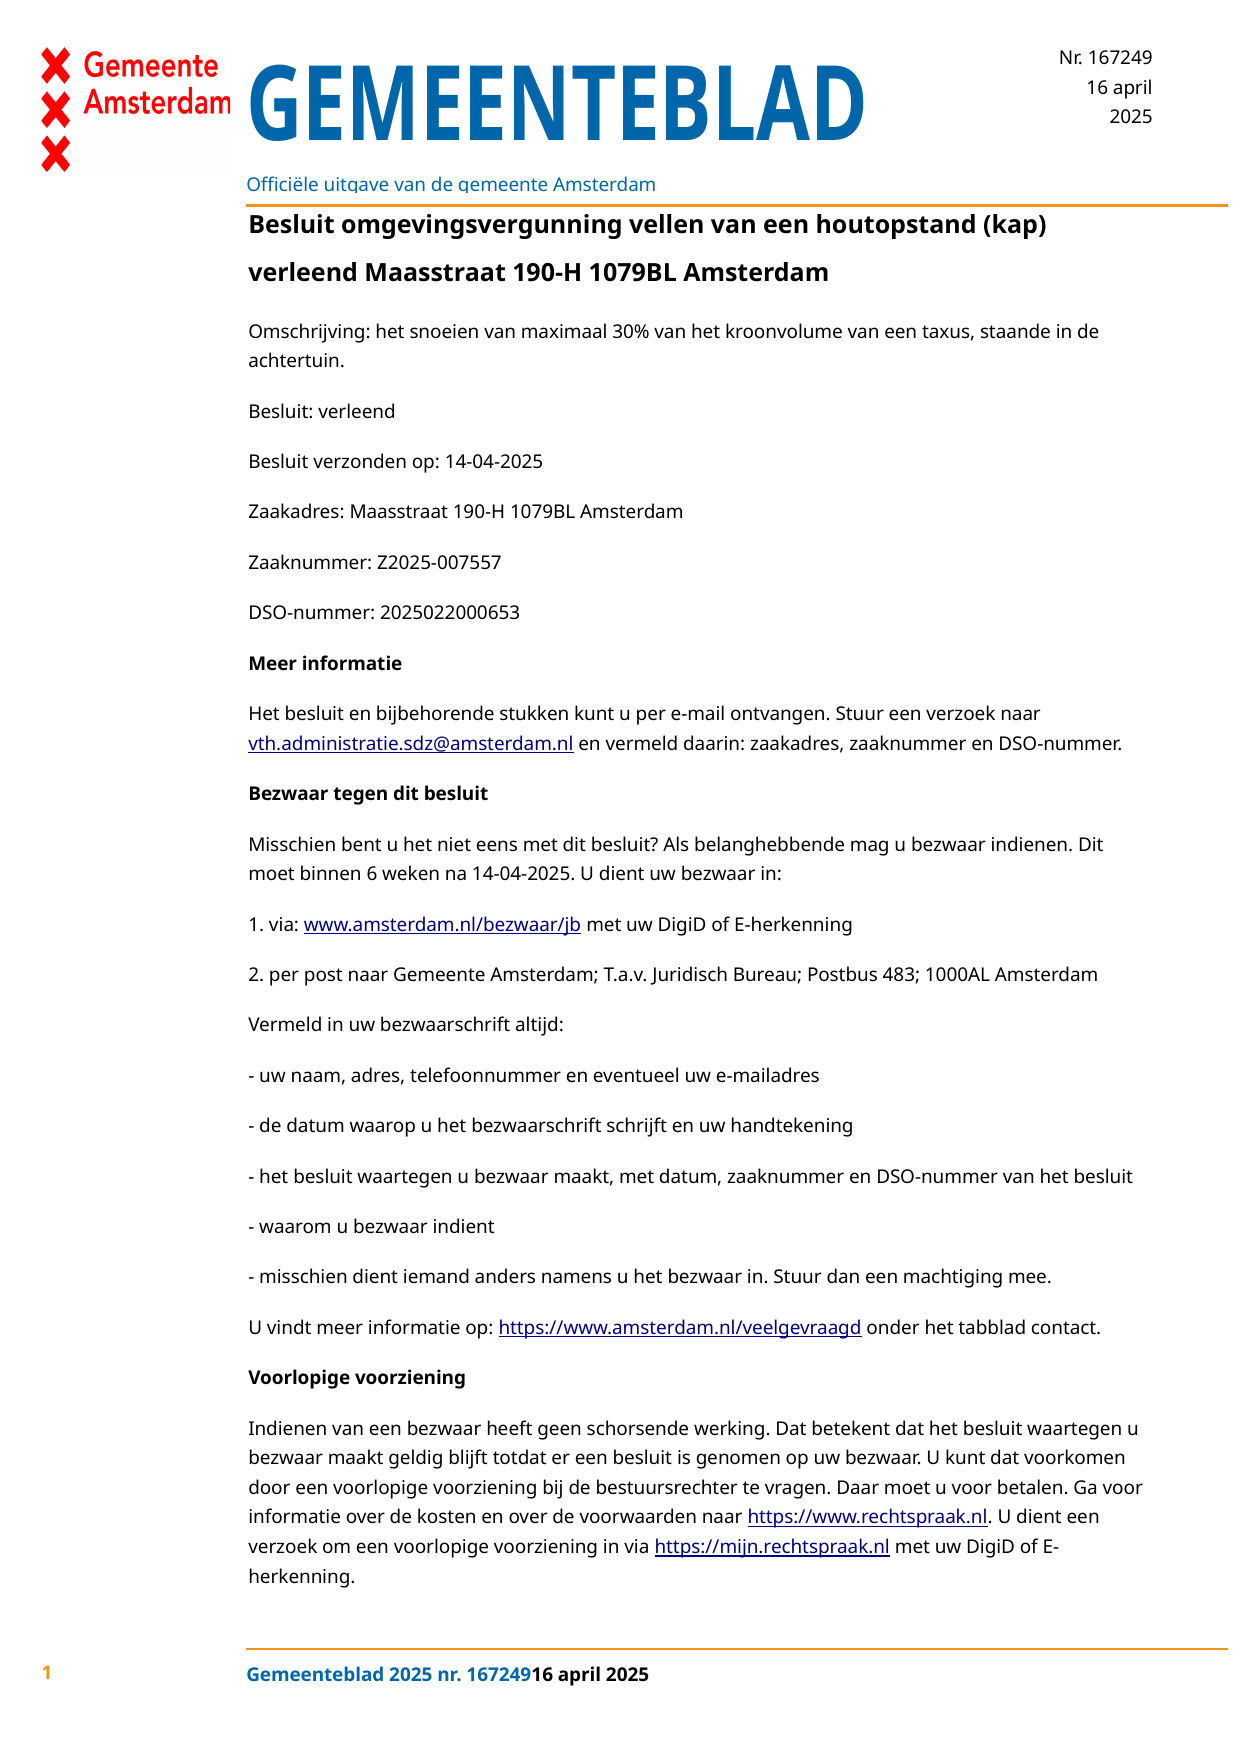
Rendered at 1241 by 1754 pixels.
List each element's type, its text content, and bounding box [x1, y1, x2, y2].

text 1. via: www.amsterdam.nl/bezwaar/jb met uw DigiD of E-herkenning [248, 911, 1152, 937]
text - uw naam, adres, telefoonnummer en eventueel uw e-mailadres [248, 1062, 1152, 1088]
text Besluit verzonden op: 14-04-2025 [248, 448, 1152, 474]
text Zaaknummer: Z2025-007557 [248, 549, 1152, 575]
text - het besluit waartegen u bezwaar maakt, met datum, zaaknummer en DSO-nummer van het besluit [248, 1163, 1152, 1189]
text Het besluit en bijbehorende stukken kunt u per e-mail ontvangen. Stuur een verzoek naar vth.administratie.sdz@amsterdam.nl en vermeld daarin: zaakadres, zaaknummer en DSO-nummer. [248, 700, 1152, 756]
text Vermeld in uw bezwaarschrift altijd: [248, 1012, 1152, 1037]
text Omschrijving: het snoeien van maximaal 30% van het kroonvolume van een taxus, staande in de achtertuin. [248, 318, 1152, 373]
text Misschien bent u het niet eens met dit besluit? Als belanghebbende mag u bezwaar indienen. Dit moet binnen 6 weken na 14-04-2025. U dient uw bezwaar in: [248, 831, 1152, 886]
text Besluit omgevingsvergunning vellen van een houtopstand (kap) verleend Maasstraat 190-H 1079BL Amsterdam [248, 207, 1152, 288]
text Meer informatie [248, 650, 1152, 676]
text DSO-nummer: 2025022000653 [248, 599, 1152, 625]
text Besluit: verleend [248, 398, 1152, 424]
text Voorlopige voorziening [248, 1364, 1152, 1390]
text Indienen van een bezwaar heeft geen schorsende werking. Dat betekent dat het besluit waartegen u bezwaar maakt geldig blijft totdat er een besluit is genomen op uw bezwaar. U kunt dat voorkomen door een voorlopige voorziening bij de bestuursrechter te vragen. Daar moet u voor betalen. Ga voor informatie over de kosten en over de voorwaarden naar https://www.rechtspraak.nl. U dient een verzoek om een voorlopige voorziening in via https://mijn.rechtspraak.nl met uw DigiD of E-herkenning. [248, 1415, 1152, 1589]
text - misschien dient iemand anders namens u het bezwaar in. Stuur dan een machtiging mee. [248, 1264, 1152, 1289]
text 2. per post naar Gemeente Amsterdam; T.a.v. Juridisch Bureau; Postbus 483; 1000AL Amsterdam [248, 961, 1152, 987]
text U vindt meer informatie op: https://www.amsterdam.nl/veelgevraagd onder het tabblad contact. [248, 1314, 1152, 1340]
text Bezwaar tegen dit besluit [248, 780, 1152, 806]
text - de datum waarop u het bezwaarschrift schrijft en uw handtekening [248, 1112, 1152, 1138]
text Zaakadres: Maasstraat 190-H 1079BL Amsterdam [248, 499, 1152, 524]
text - waarom u bezwaar indient [248, 1213, 1152, 1239]
picture [41, 47, 231, 172]
